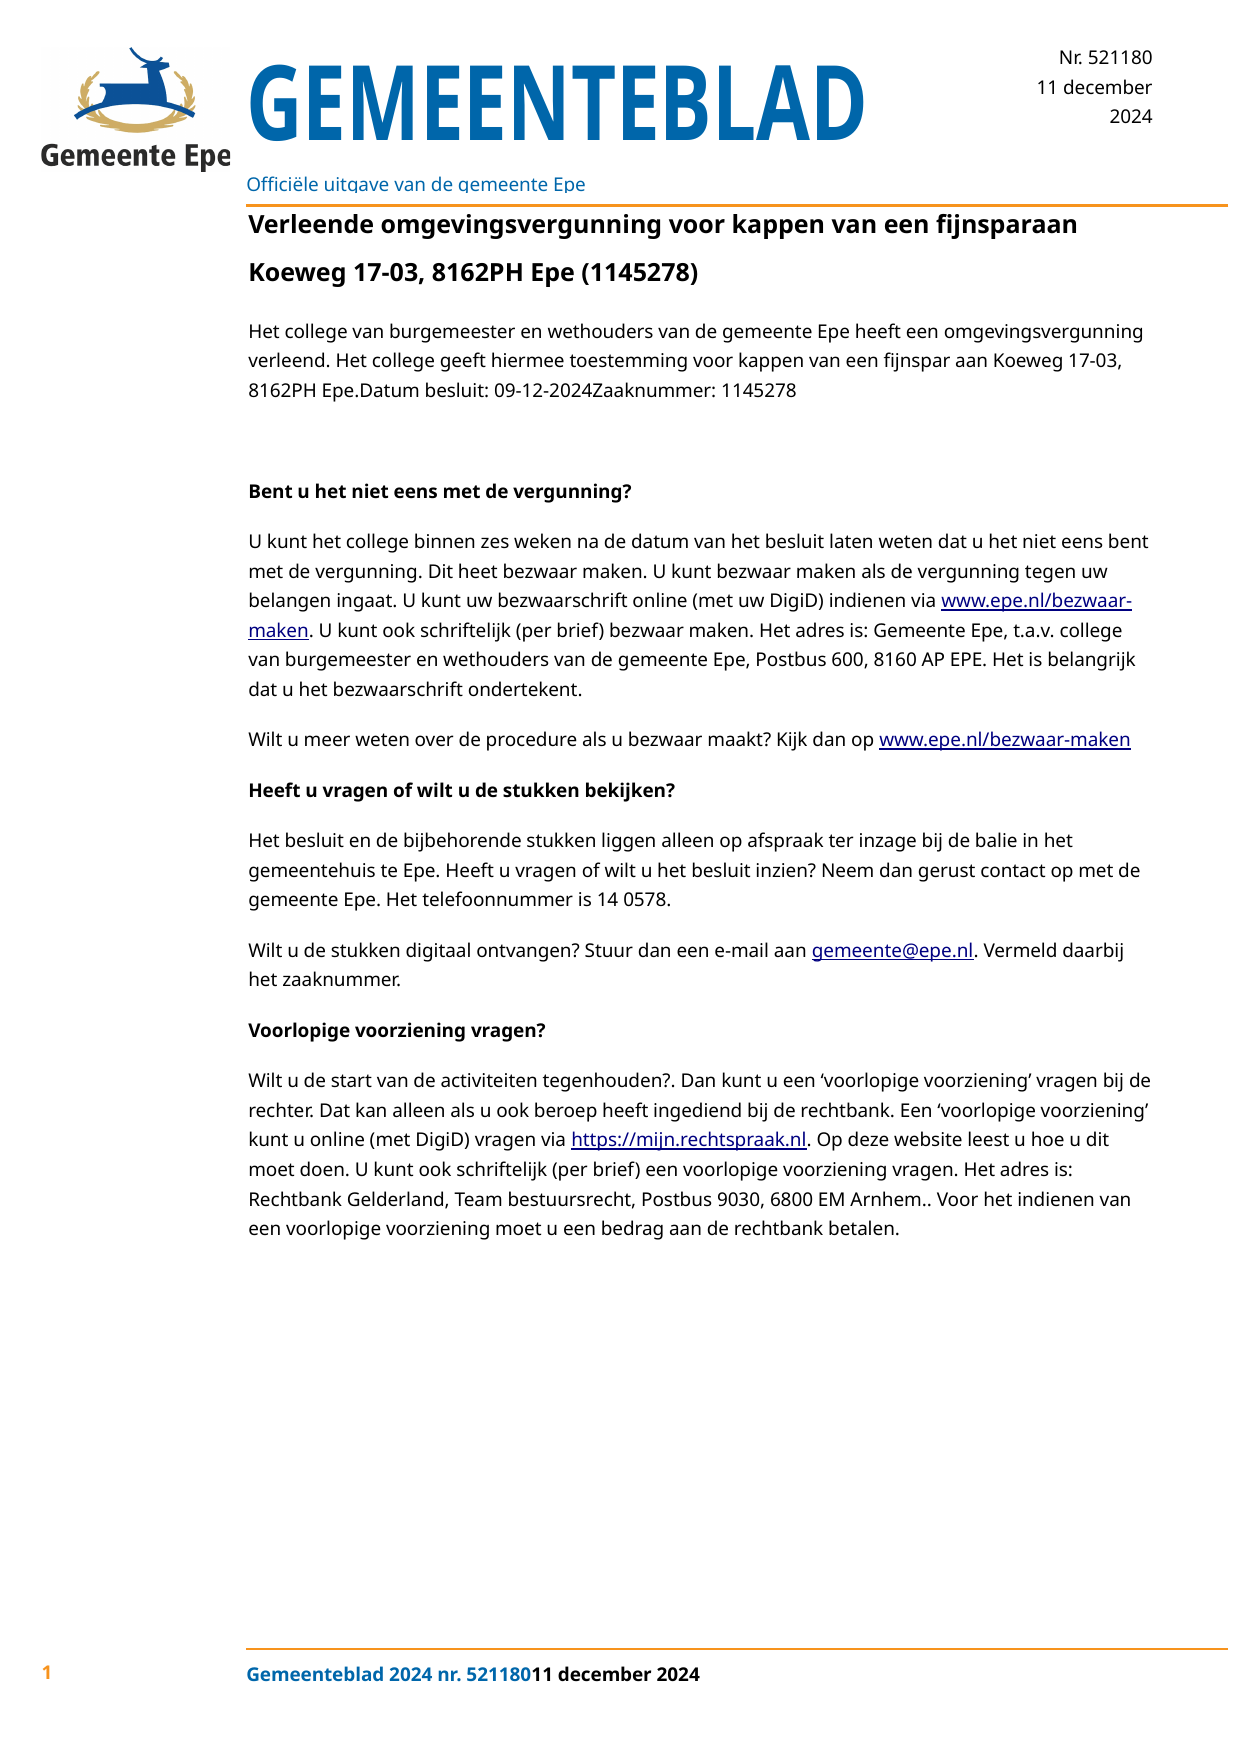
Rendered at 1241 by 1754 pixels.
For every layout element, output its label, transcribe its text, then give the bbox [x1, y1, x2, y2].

text Heeft u vragen of wilt u de stukken bekijken? [248, 777, 1152, 803]
text Bent u het niet eens met de vergunning? [248, 478, 1152, 504]
picture [41, 47, 231, 172]
text Wilt u de start van de activiteiten tegenhouden?. Dan kunt u een ‘voorlopige voorziening’ vragen bij de rechter. Dat kan alleen als u ook beroep heeft ingediend bij de rechtbank. Een ‘voorlopige voorziening’ kunt u online (met DigiD) vragen via https://mijn.rechtspraak.nl. Op deze website leest u hoe u dit moet doen. U kunt ook schriftelijk (per brief) een voorlopige voorziening vragen. Het adres is: Rechtbank Gelderland, Team bestuursrecht, Postbus 9030, 6800 EM Arnhem.. Voor het indienen van een voorlopige voorziening moet u een bedrag aan de rechtbank betalen. [248, 1067, 1152, 1241]
text Wilt u meer weten over de procedure als u bezwaar maakt? Kijk dan op www.epe.nl/bezwaar-maken [248, 727, 1152, 752]
text Het besluit en de bijbehorende stukken liggen alleen op afspraak ter inzage bij de balie in het gemeentehuis te Epe. Heeft u vragen of wilt u het besluit inzien? Neem dan gerust contact op met de gemeente Epe. Het telefoonnummer is 14 0578. [248, 827, 1152, 912]
text Verleende omgevingsvergunning voor kappen van een fijnsparaan Koeweg 17-03, 8162PH Epe (1145278) [248, 207, 1152, 288]
text Wilt u de stukken digitaal ontvangen? Stuur dan een e-mail aan gemeente@epe.nl. Vermeld daarbij het zaaknummer. [248, 937, 1152, 992]
text Voorlopige voorziening vragen? [248, 1017, 1152, 1043]
text Het college van burgemeester en wethouders van de gemeente Epe heeft een omgevingsvergunning verleend. Het college geeft hiermee toestemming voor kappen van een fijnspar aan Koeweg 17-03, 8162PH Epe.Datum besluit: 09-12-2024Zaaknummer: 1145278 [248, 318, 1152, 403]
text U kunt het college binnen zes weken na de datum van het besluit laten weten dat u het niet eens bent met de vergunning. Dit heet bezwaar maken. U kunt bezwaar maken als de vergunning tegen uw belangen ingaat. U kunt uw bezwaarschrift online (met uw DigiD) indienen via www.epe.nl/bezwaar-maken. U kunt ook schriftelijk (per brief) bezwaar maken. Het adres is: Gemeente Epe, t.a.v. college van burgemeester en wethouders van de gemeente Epe, Postbus 600, 8160 AP EPE. Het is belangrijk dat u het bezwaarschrift ondertekent. [248, 528, 1152, 702]
